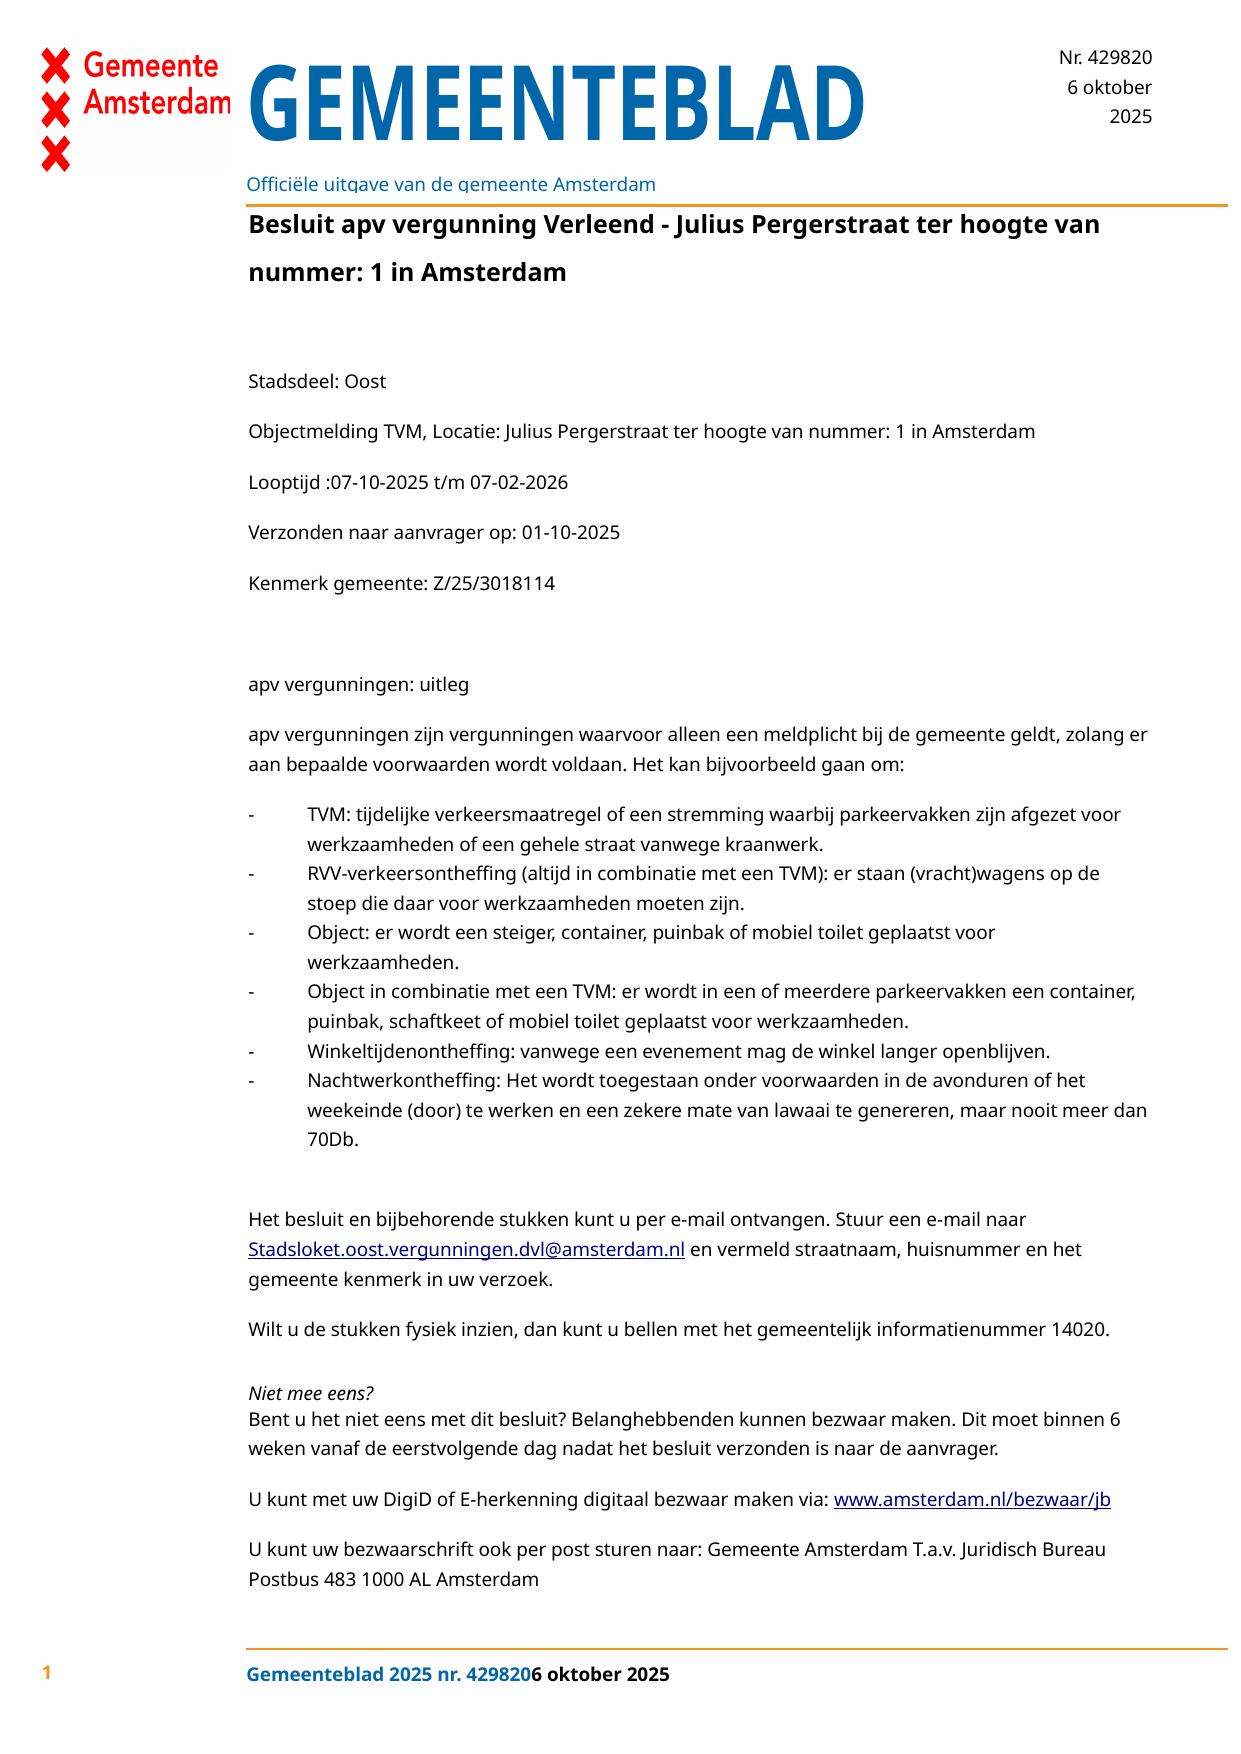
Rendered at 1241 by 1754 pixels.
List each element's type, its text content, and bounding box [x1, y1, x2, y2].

list TVM: tijdelijke verkeersmaatregel of een stremming waarbij parkeervakken zijn afgezet voor werkzaamheden of een gehele straat vanwege kraanwerk. [248, 801, 1152, 857]
text Kenmerk gemeente: Z/25/3018114 [248, 570, 1152, 596]
text Stadsdeel: Oost [248, 368, 1152, 394]
text Objectmelding TVM, Locatie: Julius Pergerstraat ter hoogte van nummer: 1 in Amsterdam [248, 419, 1152, 444]
text Het besluit en bijbehorende stukken kunt u per e-mail ontvangen. Stuur een e-mail naar Stadsloket.oost.vergunningen.dvl@amsterdam.nl en vermeld straatnaam, huisnummer en het gemeente kenmerk in uw verzoek. [248, 1207, 1152, 1292]
text Verzonden naar aanvrager op: 01-10-2025 [248, 519, 1152, 545]
text Besluit apv vergunning Verleend - Julius Pergerstraat ter hoogte van nummer: 1 in Amsterdam [248, 207, 1152, 288]
text Wilt u de stukken fysiek inzien, dan kunt u bellen met het gemeentelijk informatienummer 14020. [248, 1316, 1152, 1342]
list Object in combinatie met een TVM: er wordt in een of meerdere parkeervakken een container, puinbak, schaftkeet of mobiel toilet geplaatst voor werkzaamheden. [248, 979, 1152, 1034]
list Nachtwerkontheffing: Het wordt toegestaan onder voorwaarden in de avonduren of het weekeinde (door) te werken en een zekere mate van lawaai te genereren, maar nooit meer dan 70Db. [248, 1067, 1152, 1152]
text apv vergunningen: uitleg [248, 671, 1152, 697]
text Bent u het niet eens met dit besluit? Belanghebbenden kunnen bezwaar maken. Dit moet binnen 6 weken vanaf de eerstvolgende dag nadat het besluit verzonden is naar de aanvrager. [248, 1406, 1152, 1461]
list RVV-verkeersontheffing (altijd in combinatie met een TVM): er staan (vracht)wagens op de stoep die daar voor werkzaamheden moeten zijn. [248, 860, 1152, 916]
text apv vergunningen zijn vergunningen waarvoor alleen een meldplicht bij de gemeente geldt, zolang er aan bepaalde voorwaarden wordt voldaan. Het kan bijvoorbeeld gaan om: [248, 721, 1152, 777]
text Niet mee eens? [248, 1380, 1152, 1406]
text U kunt uw bezwaarschrift ook per post sturen naar: Gemeente Amsterdam T.a.v. Juridisch Bureau Postbus 483 1000 AL Amsterdam [248, 1536, 1152, 1592]
text U kunt met uw DigiD of E-herkenning digitaal bezwaar maken via: www.amsterdam.nl/bezwaar/jb [248, 1486, 1152, 1512]
picture [41, 47, 231, 172]
list Winkeltijdenontheffing: vanwege een evenement mag de winkel langer openblijven. [248, 1038, 1152, 1064]
list Object: er wordt een steiger, container, puinbak of mobiel toilet geplaatst voor werkzaamheden. [248, 919, 1152, 975]
text Looptijd :07-10-2025 t/m 07-02-2026 [248, 469, 1152, 495]
